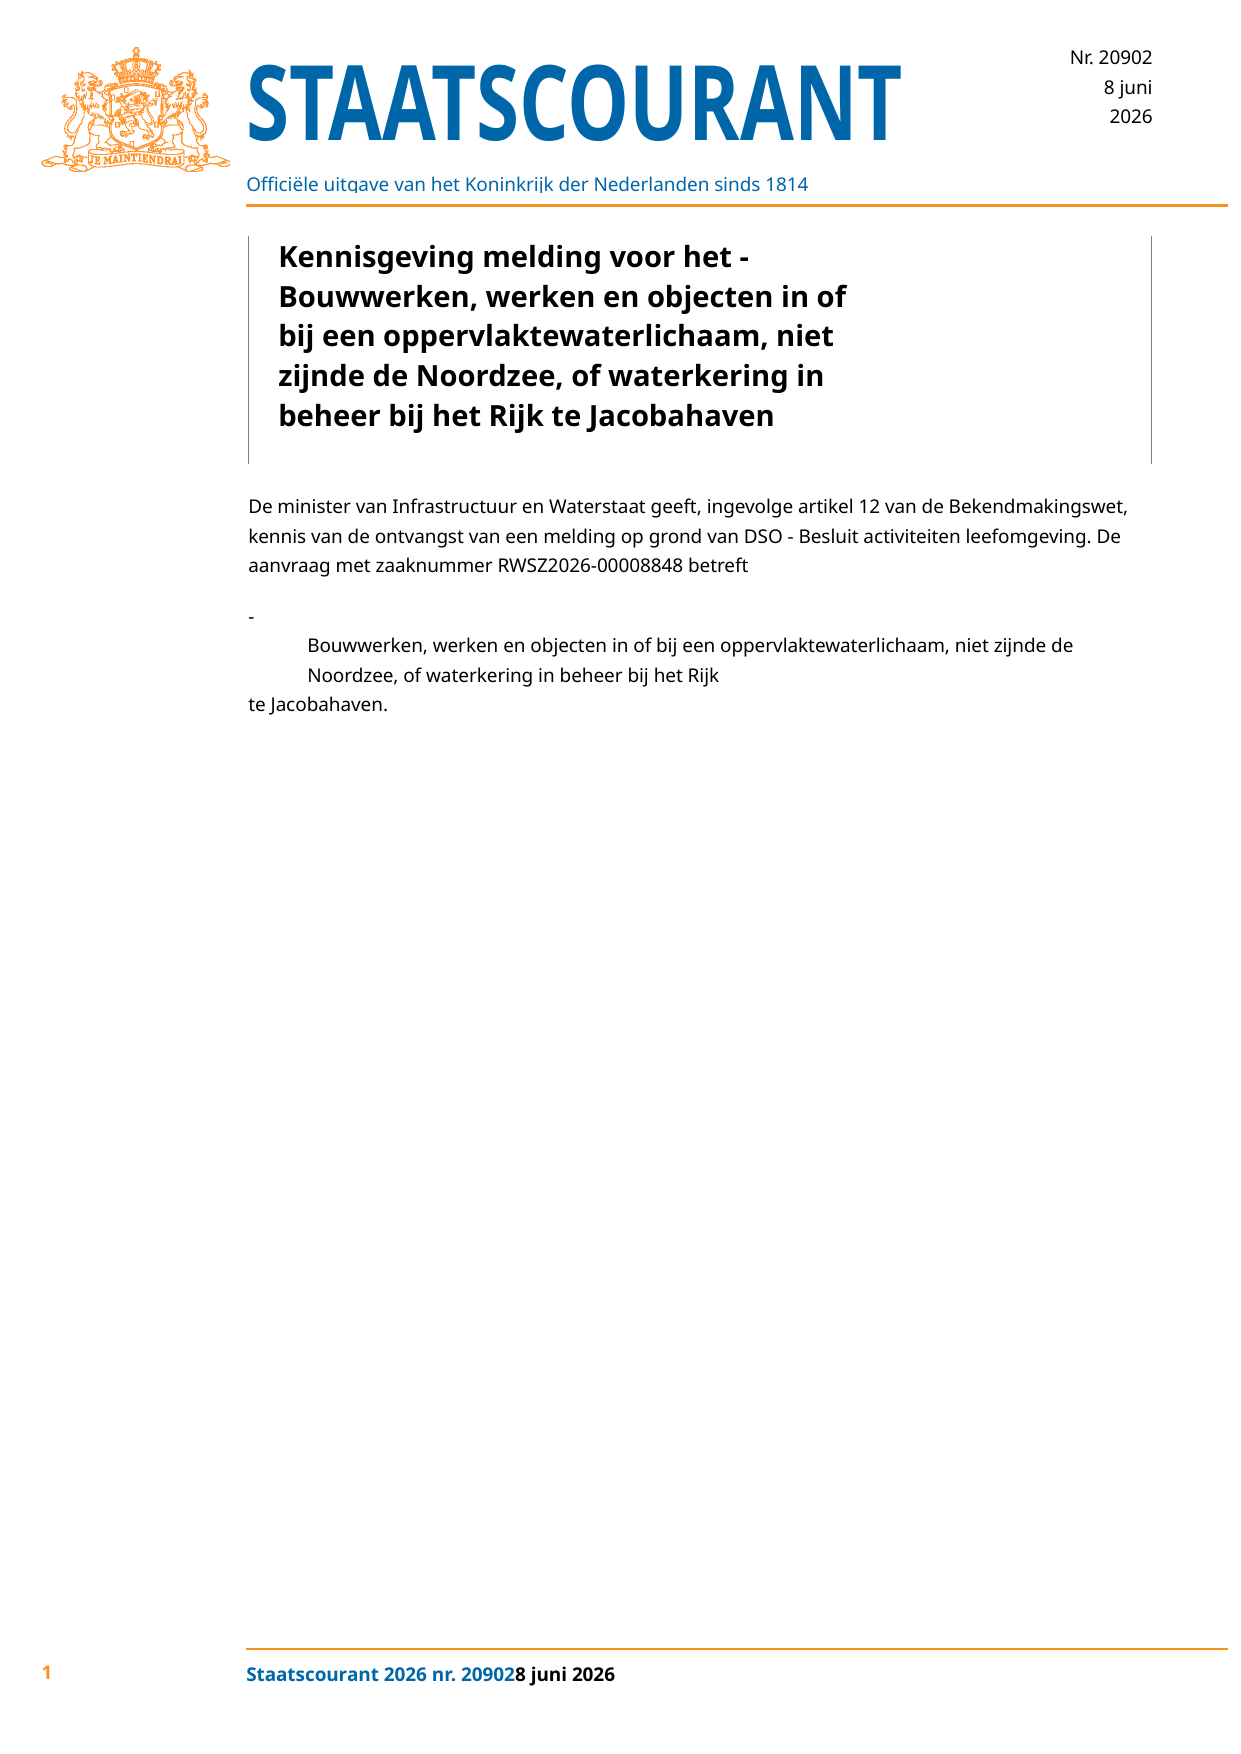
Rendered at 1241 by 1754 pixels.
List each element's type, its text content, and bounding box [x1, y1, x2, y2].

picture [912, 236, 1090, 414]
table_header [850, 236, 912, 413]
text te Jacobahaven. [248, 692, 1152, 717]
list Bouwwerken, werken en objecten in of bij een oppervlaktewaterlichaam, niet zijnde de Noordzee, of waterkering in beheer bij het Rijk [248, 632, 1152, 688]
picture [41, 47, 231, 172]
table_header Kennisgeving melding voor het -Bouwwerken, werken en objecten in of bij een oppervlaktewaterlichaam, niet zijnde de Noordzee, of waterkering in beheer bij het Rijk te Jacobahaven [249, 236, 850, 464]
table_header [850, 414, 1151, 464]
text De minister van Infrastructuur en Waterstaat geeft, ingevolge artikel 12 van de Bekendmakingswet, kennis van de ontvangst van een melding op grond van DSO - Besluit activiteiten leefomgeving. De aanvraag met zaaknummer RWSZ2026-00008848 betreft [248, 493, 1152, 578]
table_header [1090, 236, 1151, 413]
